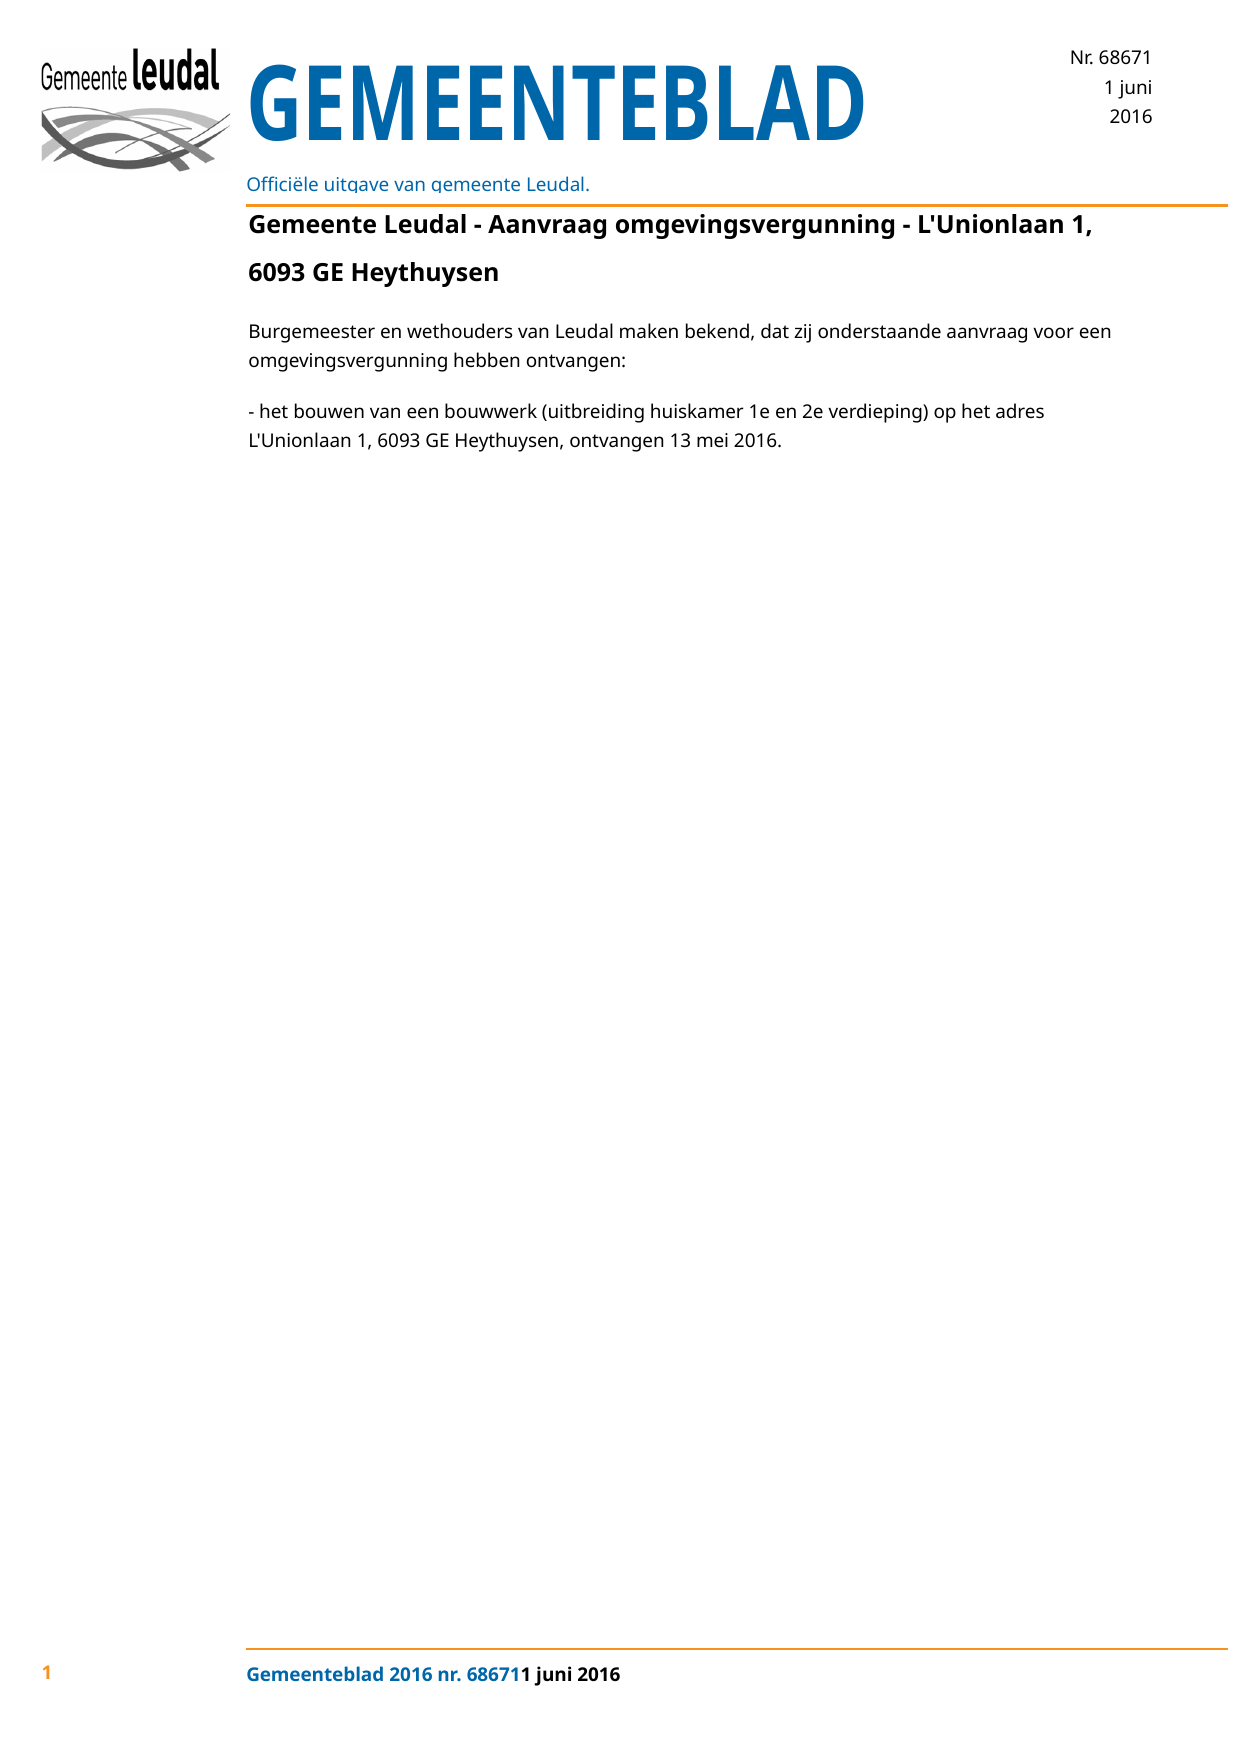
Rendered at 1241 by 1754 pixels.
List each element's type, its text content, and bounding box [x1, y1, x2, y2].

text Burgemeester en wethouders van Leudal maken bekend, dat zij onderstaande aanvraag voor een omgevingsvergunning hebben ontvangen: [248, 318, 1152, 373]
text Gemeente Leudal - Aanvraag omgevingsvergunning - L'Unionlaan 1, 6093 GE Heythuysen [248, 207, 1152, 288]
picture [41, 47, 231, 172]
text - het bouwen van een bouwwerk (uitbreiding huiskamer 1e en 2e verdieping) op het adres L'Unionlaan 1, 6093 GE Heythuysen, ontvangen 13 mei 2016. [248, 398, 1152, 453]
